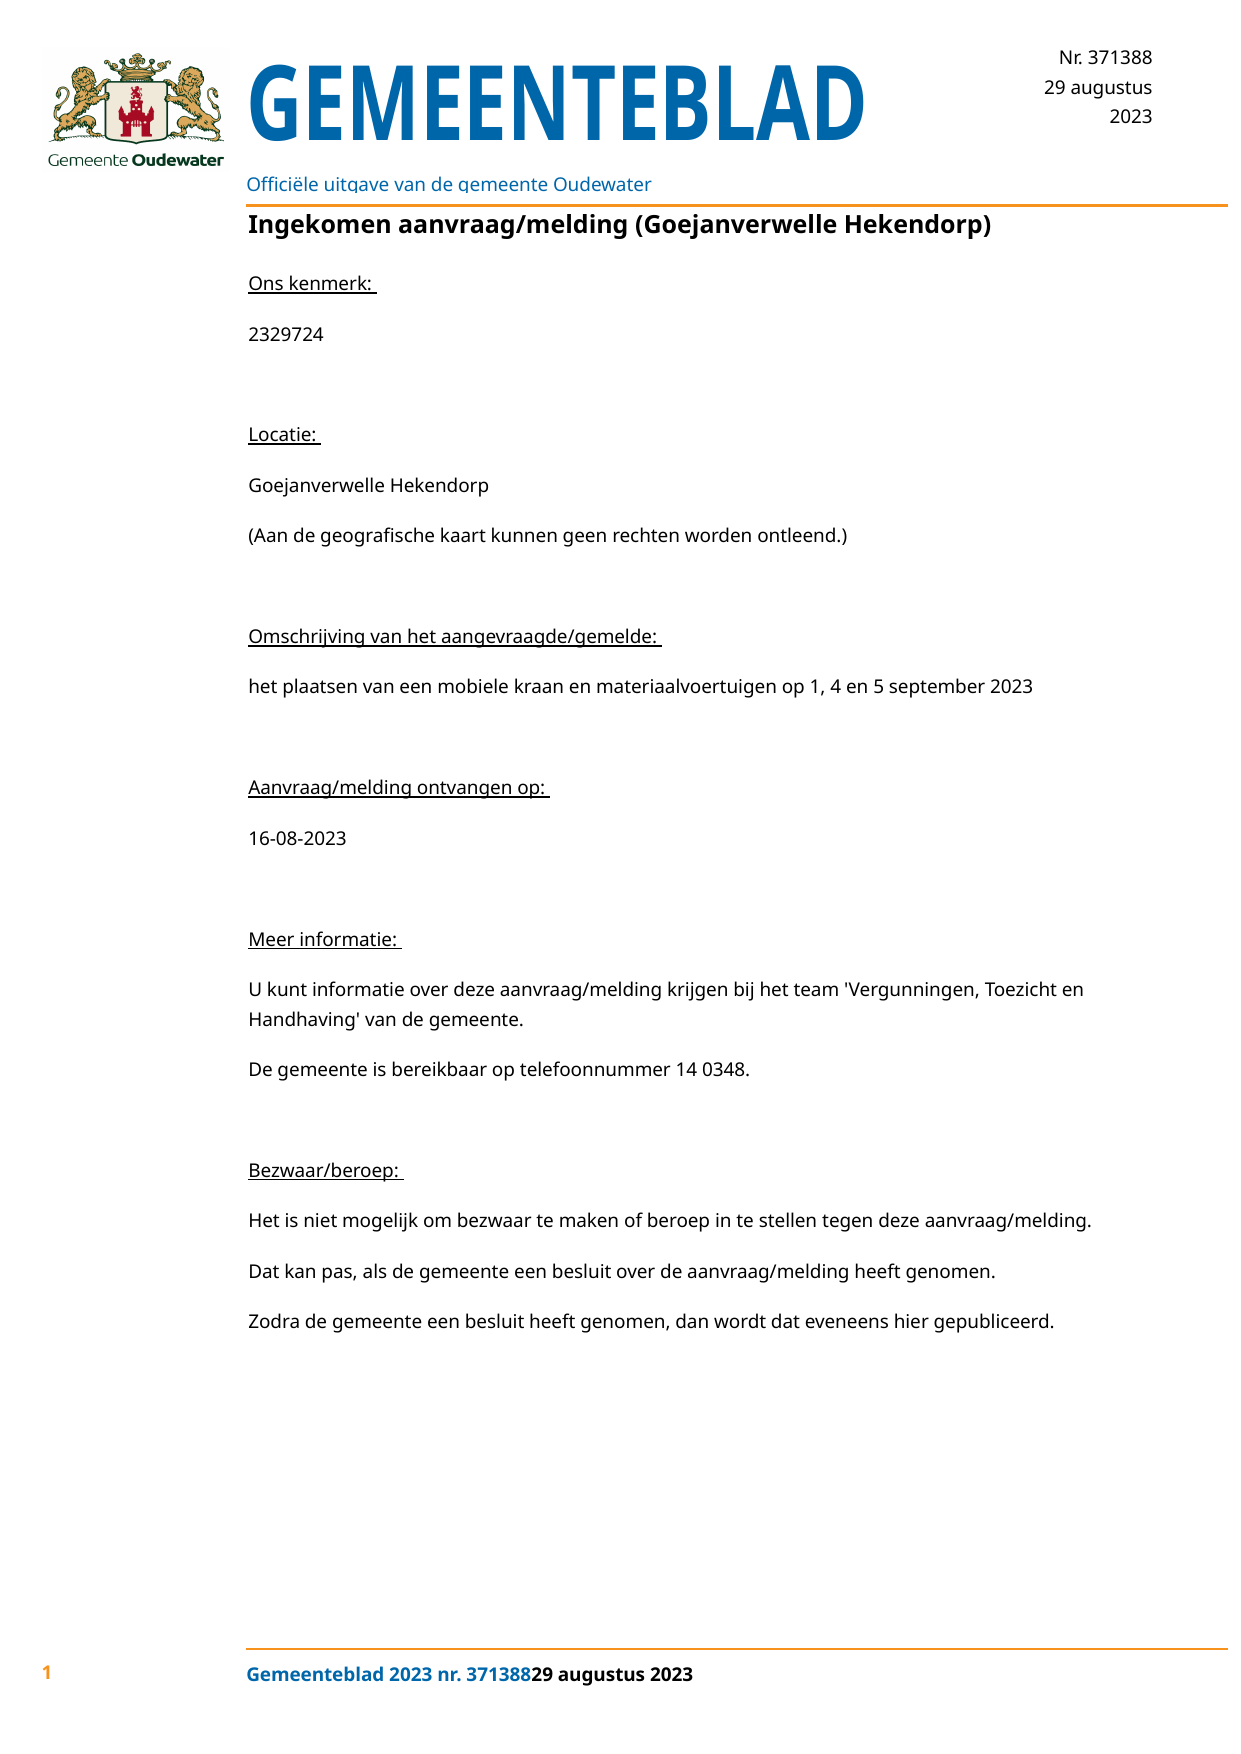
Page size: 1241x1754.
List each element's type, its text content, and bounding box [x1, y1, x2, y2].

text Het is niet mogelijk om bezwaar te maken of beroep in te stellen tegen deze aanvraag/melding. [248, 1207, 1152, 1233]
text Meer informatie: [248, 926, 1152, 951]
text Dat kan pas, als de gemeente een besluit over de aanvraag/melding heeft genomen. [248, 1258, 1152, 1283]
text Ingekomen aanvraag/melding (Goejanverwelle Hekendorp) [248, 207, 1152, 241]
text 16-08-2023 [248, 825, 1152, 851]
text 2329724 [248, 321, 1152, 346]
text het plaatsen van een mobiele kraan en materiaalvoertuigen op 1, 4 en 5 september 2023 [248, 674, 1152, 699]
text De gemeente is bereikbaar op telefoonnummer 14 0348. [248, 1056, 1152, 1082]
text Ons kenmerk: [248, 270, 1152, 296]
text Goejanverwelle Hekendorp [248, 472, 1152, 498]
text U kunt informatie over deze aanvraag/melding krijgen bij het team 'Vergunningen, Toezicht en Handhaving' van de gemeente. [248, 976, 1152, 1031]
text Zodra de gemeente een besluit heeft genomen, dan wordt dat eveneens hier gepubliceerd. [248, 1308, 1152, 1334]
picture [41, 47, 231, 172]
text Omschrijving van het aangevraagde/gemelde: [248, 623, 1152, 649]
text Bezwaar/beroep: [248, 1157, 1152, 1183]
text (Aan de geografische kaart kunnen geen rechten worden ontleend.) [248, 522, 1152, 548]
text Locatie: [248, 422, 1152, 447]
text Aanvraag/melding ontvangen op: [248, 774, 1152, 800]
